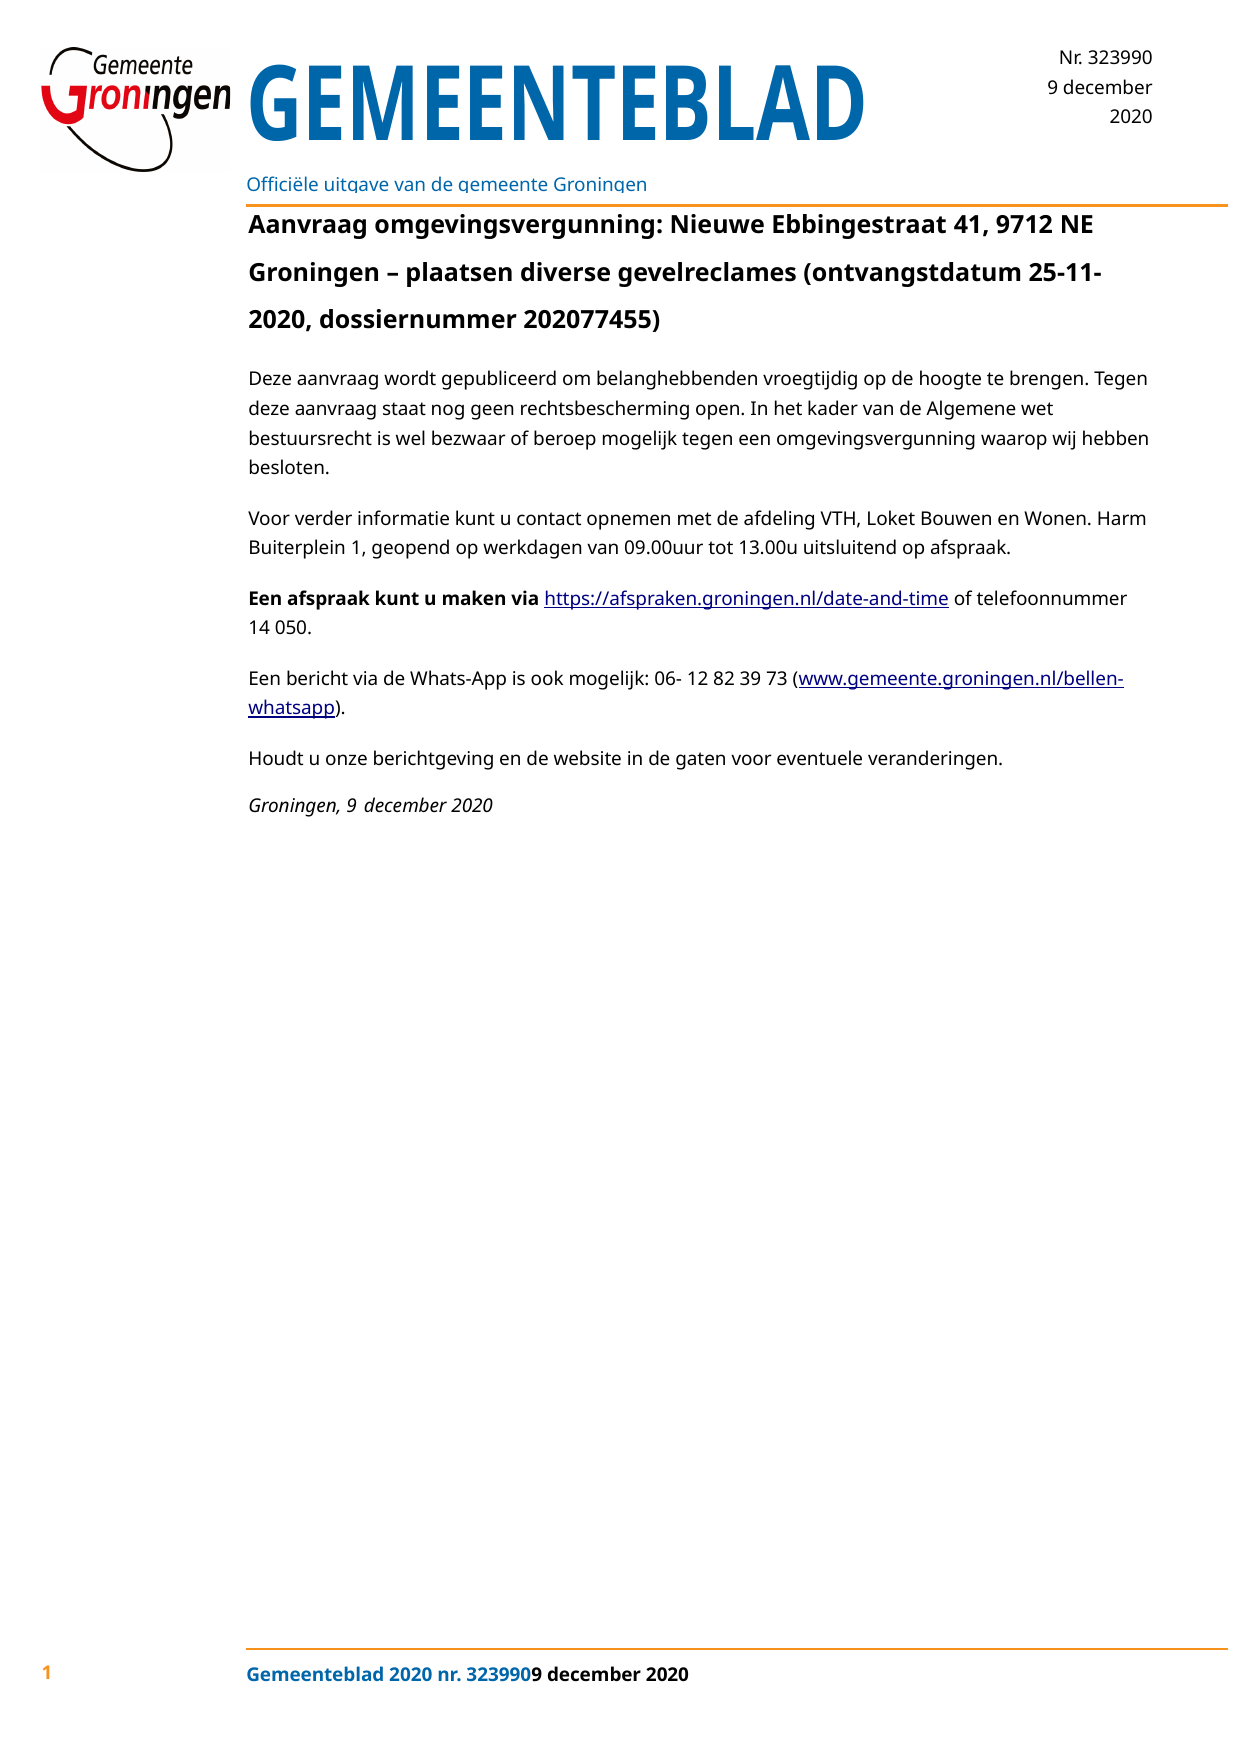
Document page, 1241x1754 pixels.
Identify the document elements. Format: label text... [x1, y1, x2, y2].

text Groningen, 9 december 2020 [248, 792, 1152, 818]
text Een afspraak kunt u maken via https://afspraken.groningen.nl/date-and-time of telefoonnummer 14 050. [248, 585, 1152, 640]
text Aanvraag omgevingsvergunning: Nieuwe Ebbingestraat 41, 9712 NE Groningen – plaatsen diverse gevelreclames (ontvangstdatum 25-11-2020, dossiernummer 202077455) [248, 207, 1152, 336]
text Een bericht via de Whats-App is ook mogelijk: 06- 12 82 39 73 (www.gemeente.groningen.nl/bellen-whatsapp). [248, 665, 1152, 720]
text Deze aanvraag wordt gepubliceerd om belanghebbenden vroegtijdig op de hoogte te brengen. Tegen deze aanvraag staat nog geen rechtsbescherming open. In het kader van de Algemene wet bestuursrecht is wel bezwaar of beroep mogelijk tegen een omgevingsvergunning waarop wij hebben besloten. [248, 366, 1152, 480]
picture [41, 47, 231, 172]
text Houdt u onze berichtgeving en de website in de gaten voor eventuele veranderingen. [248, 745, 1152, 770]
text Voor verder informatie kunt u contact opnemen met de afdeling VTH, Loket Bouwen en Wonen. Harm Buiterplein 1, geopend op werkdagen van 09.00uur tot 13.00u uitsluitend op afspraak. [248, 505, 1152, 560]
